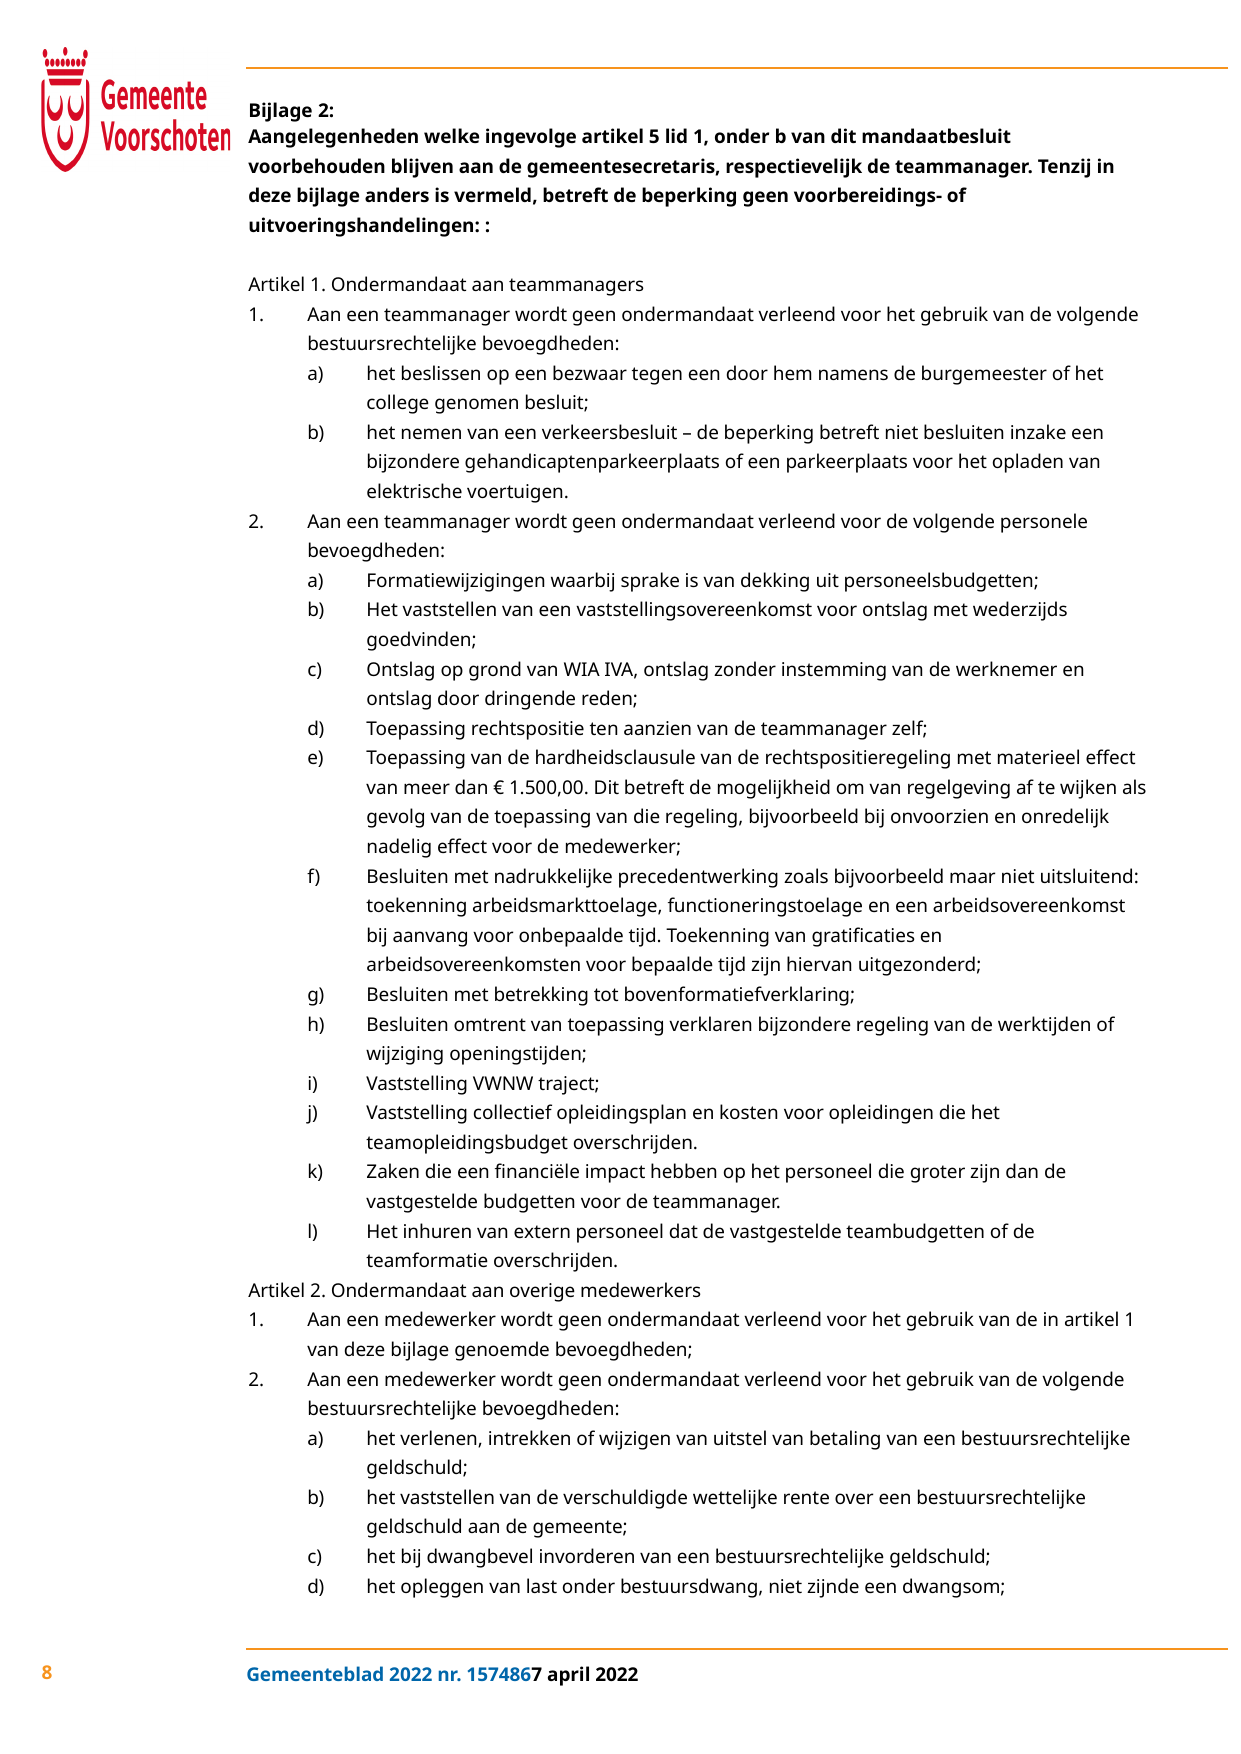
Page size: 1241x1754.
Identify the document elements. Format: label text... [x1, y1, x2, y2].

list Aan een teammanager wordt geen ondermandaat verleend voor het gebruik van de volgende bestuursrechtelijke bevoegdheden: [248, 301, 1152, 356]
list het bij dwangbevel invorderen van een bestuursrechtelijke geldschuld; [307, 1543, 1152, 1569]
list het opleggen van last onder bestuursdwang, niet zijnde een dwangsom; [307, 1573, 1152, 1599]
picture [41, 47, 231, 172]
list het nemen van een verkeersbesluit – de beperking betreft niet besluiten inzake een bijzondere gehandicaptenparkeerplaats of een parkeerplaats voor het opladen van elektrische voertuigen. [307, 419, 1152, 504]
text Artikel 1. Ondermandaat aan teammanagers [248, 271, 1152, 297]
list het verlenen, intrekken of wijzigen van uitstel van betaling van een bestuursrechtelijke geldschuld; [307, 1425, 1152, 1480]
list Besluiten omtrent van toepassing verklaren bijzondere regeling van de werktijden of wijziging openingstijden; [307, 1011, 1152, 1066]
list Aan een medewerker wordt geen ondermandaat verleend voor het gebruik van de volgende bestuursrechtelijke bevoegdheden: [248, 1366, 1152, 1421]
list Het vaststellen van een vaststellingsovereenkomst voor ontslag met wederzijds goedvinden; [307, 597, 1152, 652]
text Artikel 2. Ondermandaat aan overige medewerkers [248, 1277, 1152, 1303]
list Formatiewijzigingen waarbij sprake is van dekking uit personeelsbudgetten; [307, 567, 1152, 593]
list Aan een medewerker wordt geen ondermandaat verleend voor het gebruik van de in artikel 1 van deze bijlage genoemde bevoegdheden; [248, 1307, 1152, 1362]
list Het inhuren van extern personeel dat de vastgestelde teambudgetten of de teamformatie overschrijden. [307, 1218, 1152, 1273]
list Zaken die een financiële impact hebben op het personeel die groter zijn dan de vastgestelde budgetten voor de teammanager. [307, 1159, 1152, 1214]
text Bijlage 2: [248, 95, 1152, 123]
list Ontslag op grond van WIA IVA, ontslag zonder instemming van de werknemer en ontslag door dringende reden; [307, 656, 1152, 711]
list het vaststellen van de verschuldigde wettelijke rente over een bestuursrechtelijke geldschuld aan de gemeente; [307, 1484, 1152, 1539]
list Aan een teammanager wordt geen ondermandaat verleend voor de volgende personele bevoegdheden: [248, 508, 1152, 563]
list Vaststelling VWNW traject; [307, 1070, 1152, 1096]
list Vaststelling collectief opleidingsplan en kosten voor opleidingen die het teamopleidingsbudget overschrijden. [307, 1099, 1152, 1155]
text Aangelegenheden welke ingevolge artikel 5 lid 1, onder b van dit mandaatbesluit voorbehouden blijven aan de gemeentesecretaris, respectievelijk de teammanager. Tenzij in deze bijlage anders is vermeld, betreft de beperking geen voorbereidings- of uitvoeringshandelingen: : [248, 123, 1152, 238]
list Besluiten met nadrukkelijke precedentwerking zoals bijvoorbeeld maar niet uitsluitend: toekenning arbeidsmarkttoelage, functioneringstoelage en een arbeidsovereenkomst bij aanvang voor onbepaalde tijd. Toekenning van gratificaties en arbeidsovereenkomsten voor bepaalde tijd zijn hiervan uitgezonderd; [307, 863, 1152, 977]
list het beslissen op een bezwaar tegen een door hem namens de burgemeester of het college genomen besluit; [307, 360, 1152, 415]
list Toepassing van de hardheidsclausule van de rechtspositieregeling met materieel effect van meer dan € 1.500,00. Dit betreft de mogelijkheid om van regelgeving af te wijken als gevolg van de toepassing van die regeling, bijvoorbeeld bij onvoorzien en onredelijk nadelig effect voor de medewerker; [307, 744, 1152, 859]
list Toepassing rechtspositie ten aanzien van de teammanager zelf; [307, 715, 1152, 741]
list Besluiten met betrekking tot bovenformatiefverklaring; [307, 981, 1152, 1007]
